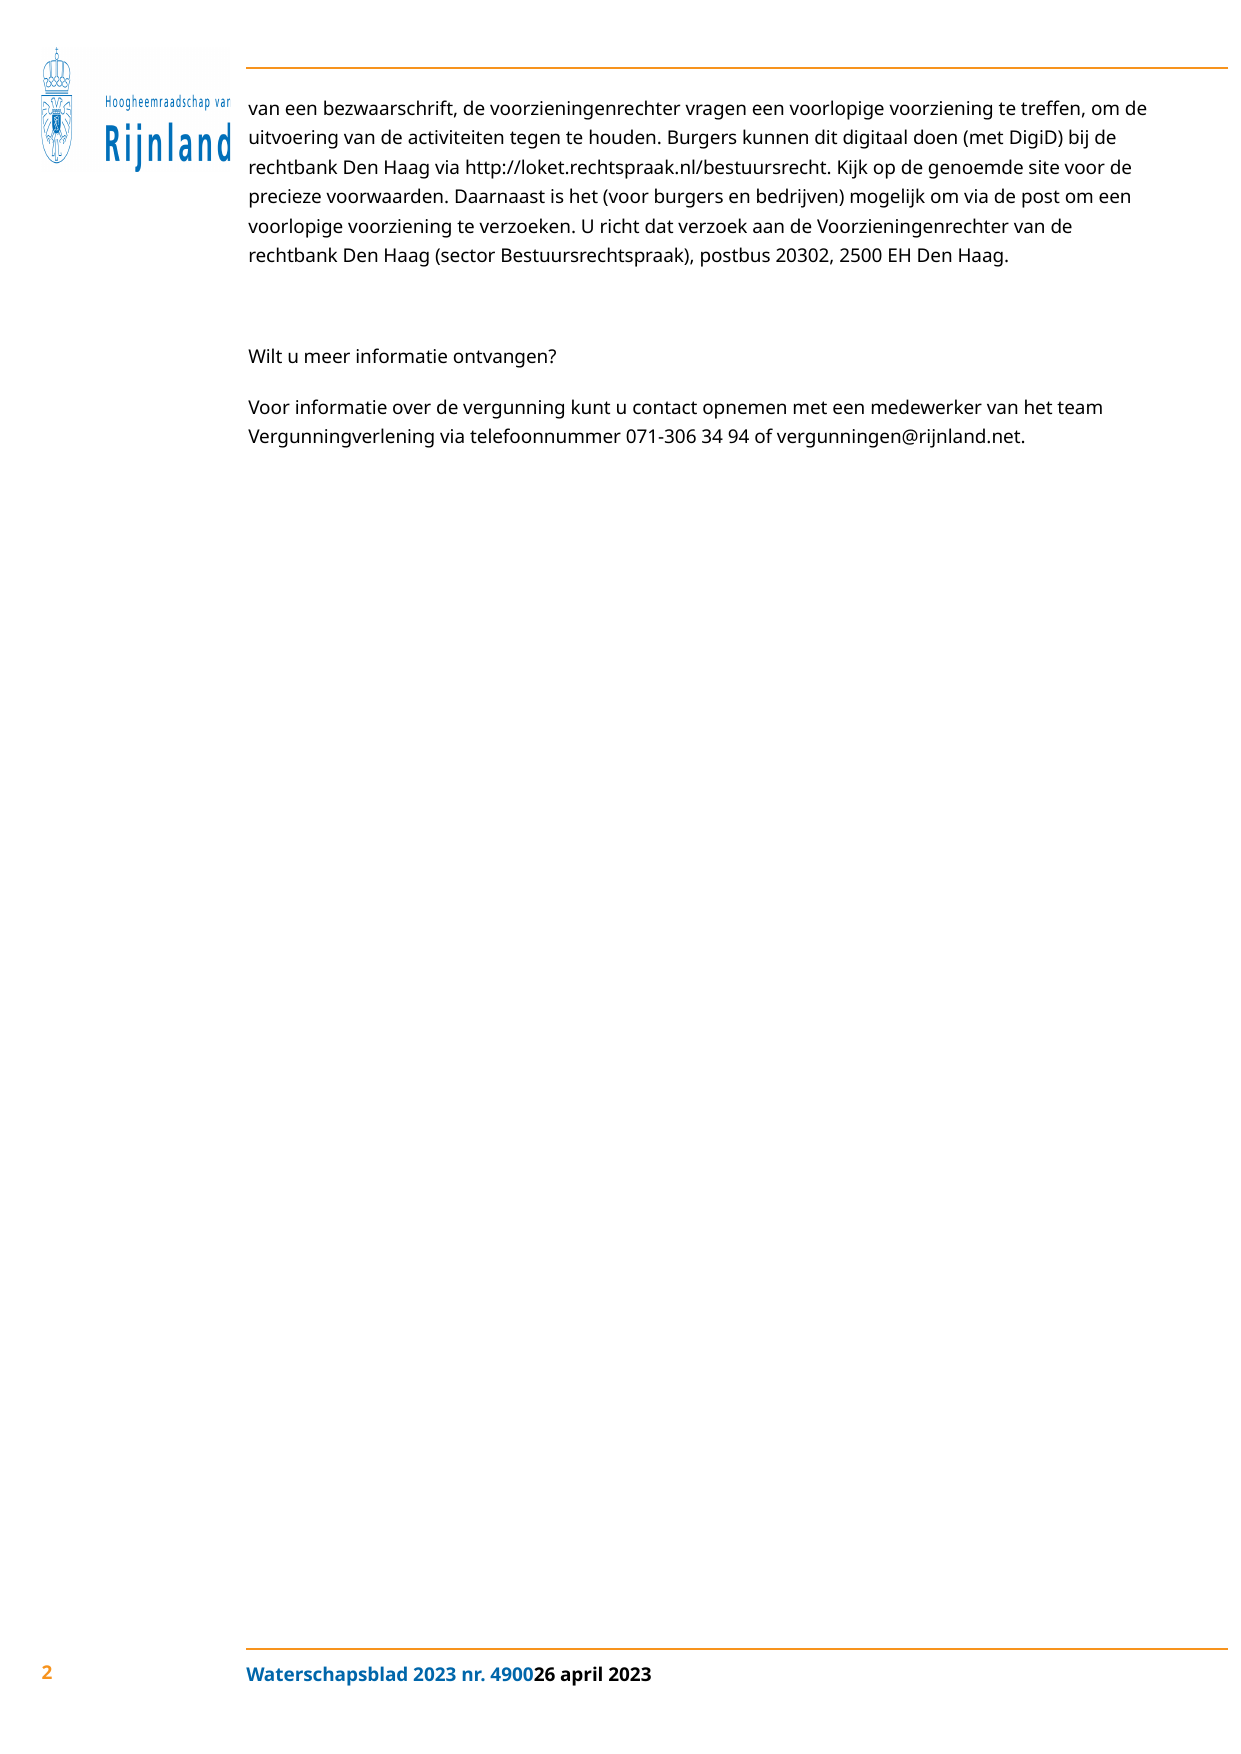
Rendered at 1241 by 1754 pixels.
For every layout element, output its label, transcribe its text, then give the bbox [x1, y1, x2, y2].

text van een bezwaarschrift, de voorzieningenrechter vragen een voorlopige voorziening te treffen, om de uitvoering van de activiteiten tegen te houden. Burgers kunnen dit digitaal doen (met DigiD) bij de rechtbank Den Haag via http://loket.rechtspraak.nl/bestuursrecht. Kijk op de genoemde site voor de precieze voorwaarden. Daarnaast is het (voor burgers en bedrijven) mogelijk om via de post om een voorlopige voorziening te verzoeken. U richt dat verzoek aan de Voorzieningenrechter van de rechtbank Den Haag (sector Bestuursrechtspraak), postbus 20302, 2500 EH Den Haag. [248, 95, 1152, 268]
picture [41, 47, 231, 172]
text Wilt u meer informatie ontvangen? [248, 343, 1152, 369]
text Voor informatie over de vergunning kunt u contact opnemen met een medewerker van het team Vergunningverlening via telefoonnummer 071-306 34 94 of vergunningen@rijnland.net. [248, 394, 1152, 449]
